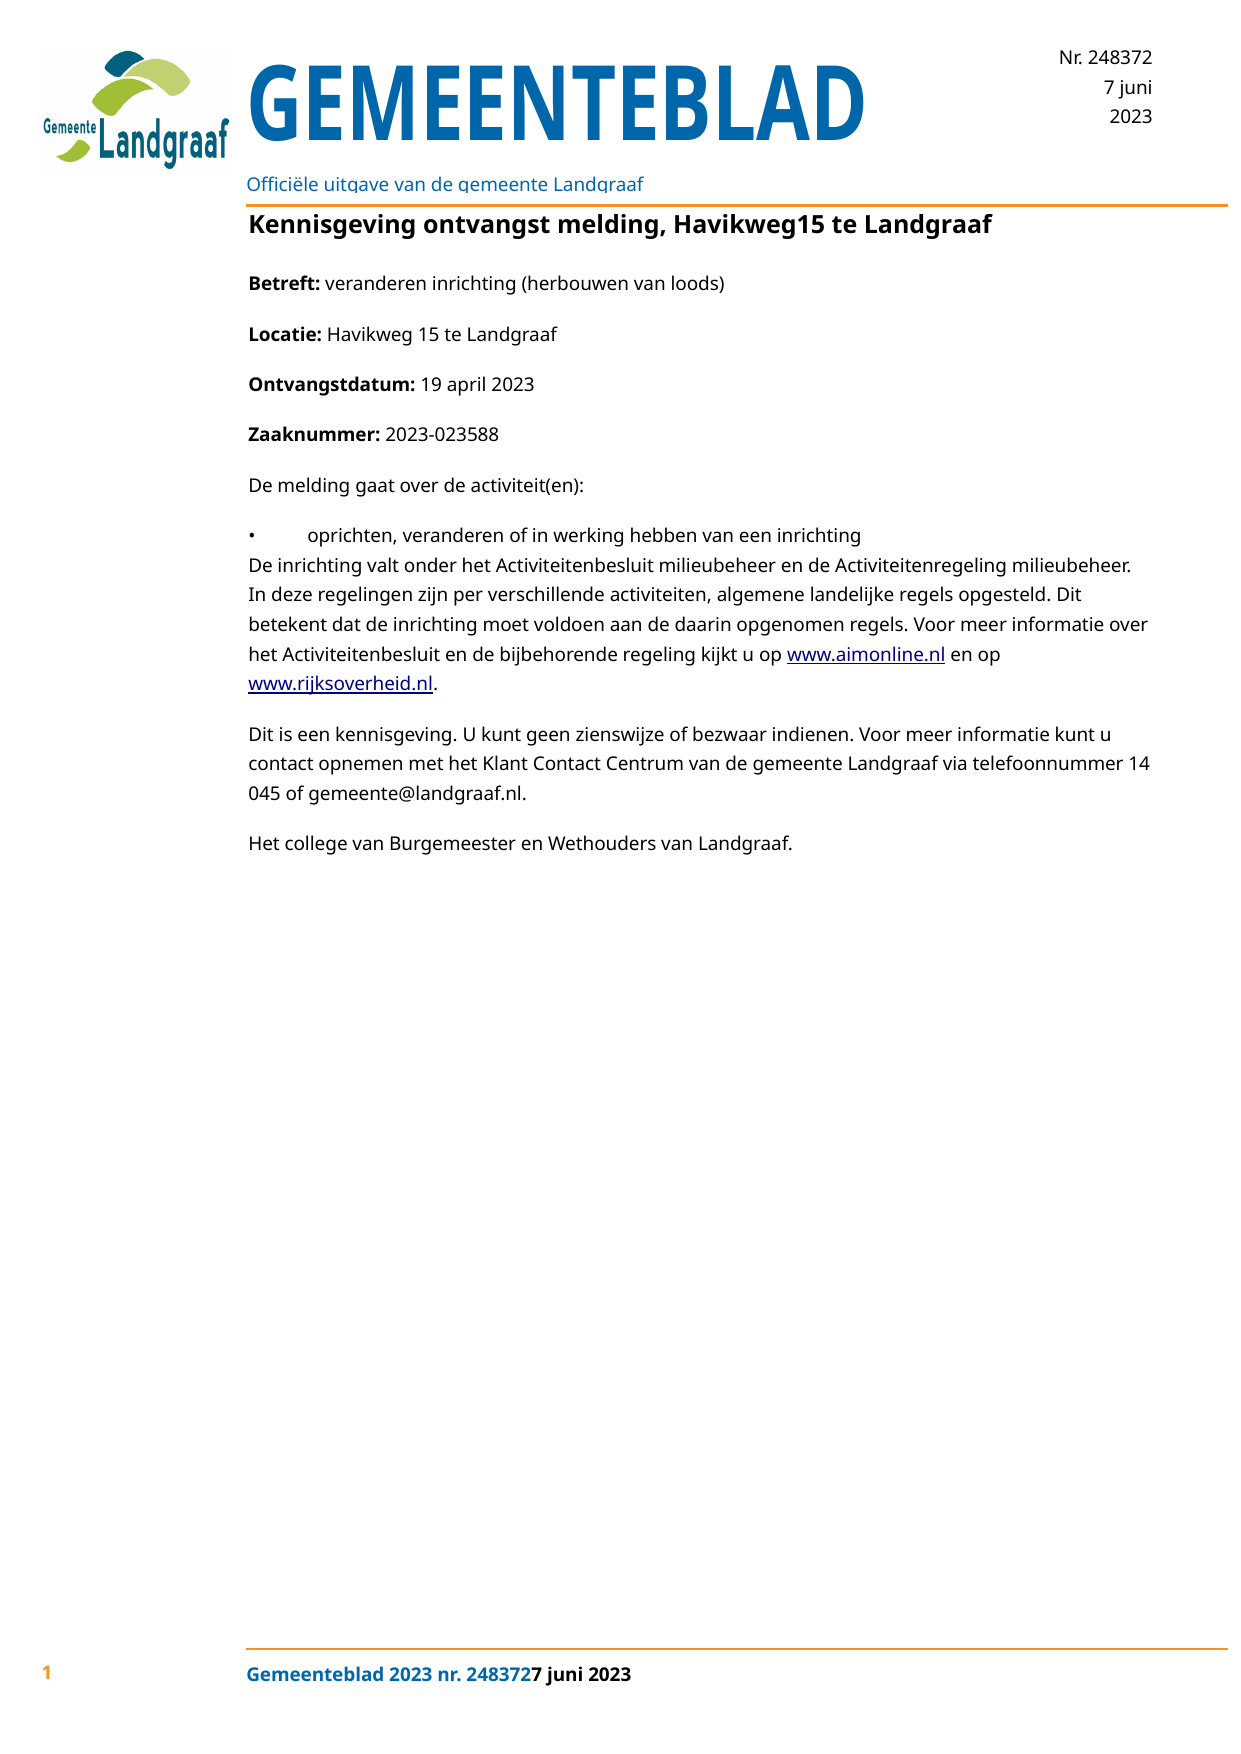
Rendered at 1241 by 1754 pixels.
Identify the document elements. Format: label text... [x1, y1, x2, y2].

text Betreft: veranderen inrichting (herbouwen van loods) [248, 270, 1152, 296]
text Kennisgeving ontvangst melding, Havikweg15 te Landgraaf [248, 207, 1152, 241]
picture [41, 47, 231, 172]
text Locatie: Havikweg 15 te Landgraaf [248, 321, 1152, 346]
text Dit is een kennisgeving. U kunt geen zienswijze of bezwaar indienen. Voor meer informatie kunt u contact opnemen met het Klant Contact Centrum van de gemeente Landgraaf via telefoonnummer 14 045 of gemeente@landgraaf.nl. [248, 721, 1152, 806]
text Ontvangstdatum: 19 april 2023 [248, 371, 1152, 397]
text De melding gaat over de activiteit(en): [248, 472, 1152, 498]
text Het college van Burgemeester en Wethouders van Landgraaf. [248, 830, 1152, 856]
text Zaaknummer: 2023-023588 [248, 422, 1152, 447]
text De inrichting valt onder het Activiteitenbesluit milieubeheer en de Activiteitenregeling milieubeheer. In deze regelingen zijn per verschillende activiteiten, algemene landelijke regels opgesteld. Dit betekent dat de inrichting moet voldoen aan de daarin opgenomen regels. Voor meer informatie over het Activiteitenbesluit en de bijbehorende regeling kijkt u op www.aimonline.nl en op www.rijksoverheid.nl. [248, 552, 1152, 696]
list oprichten, veranderen of in werking hebben van een inrichting [248, 522, 1152, 548]
